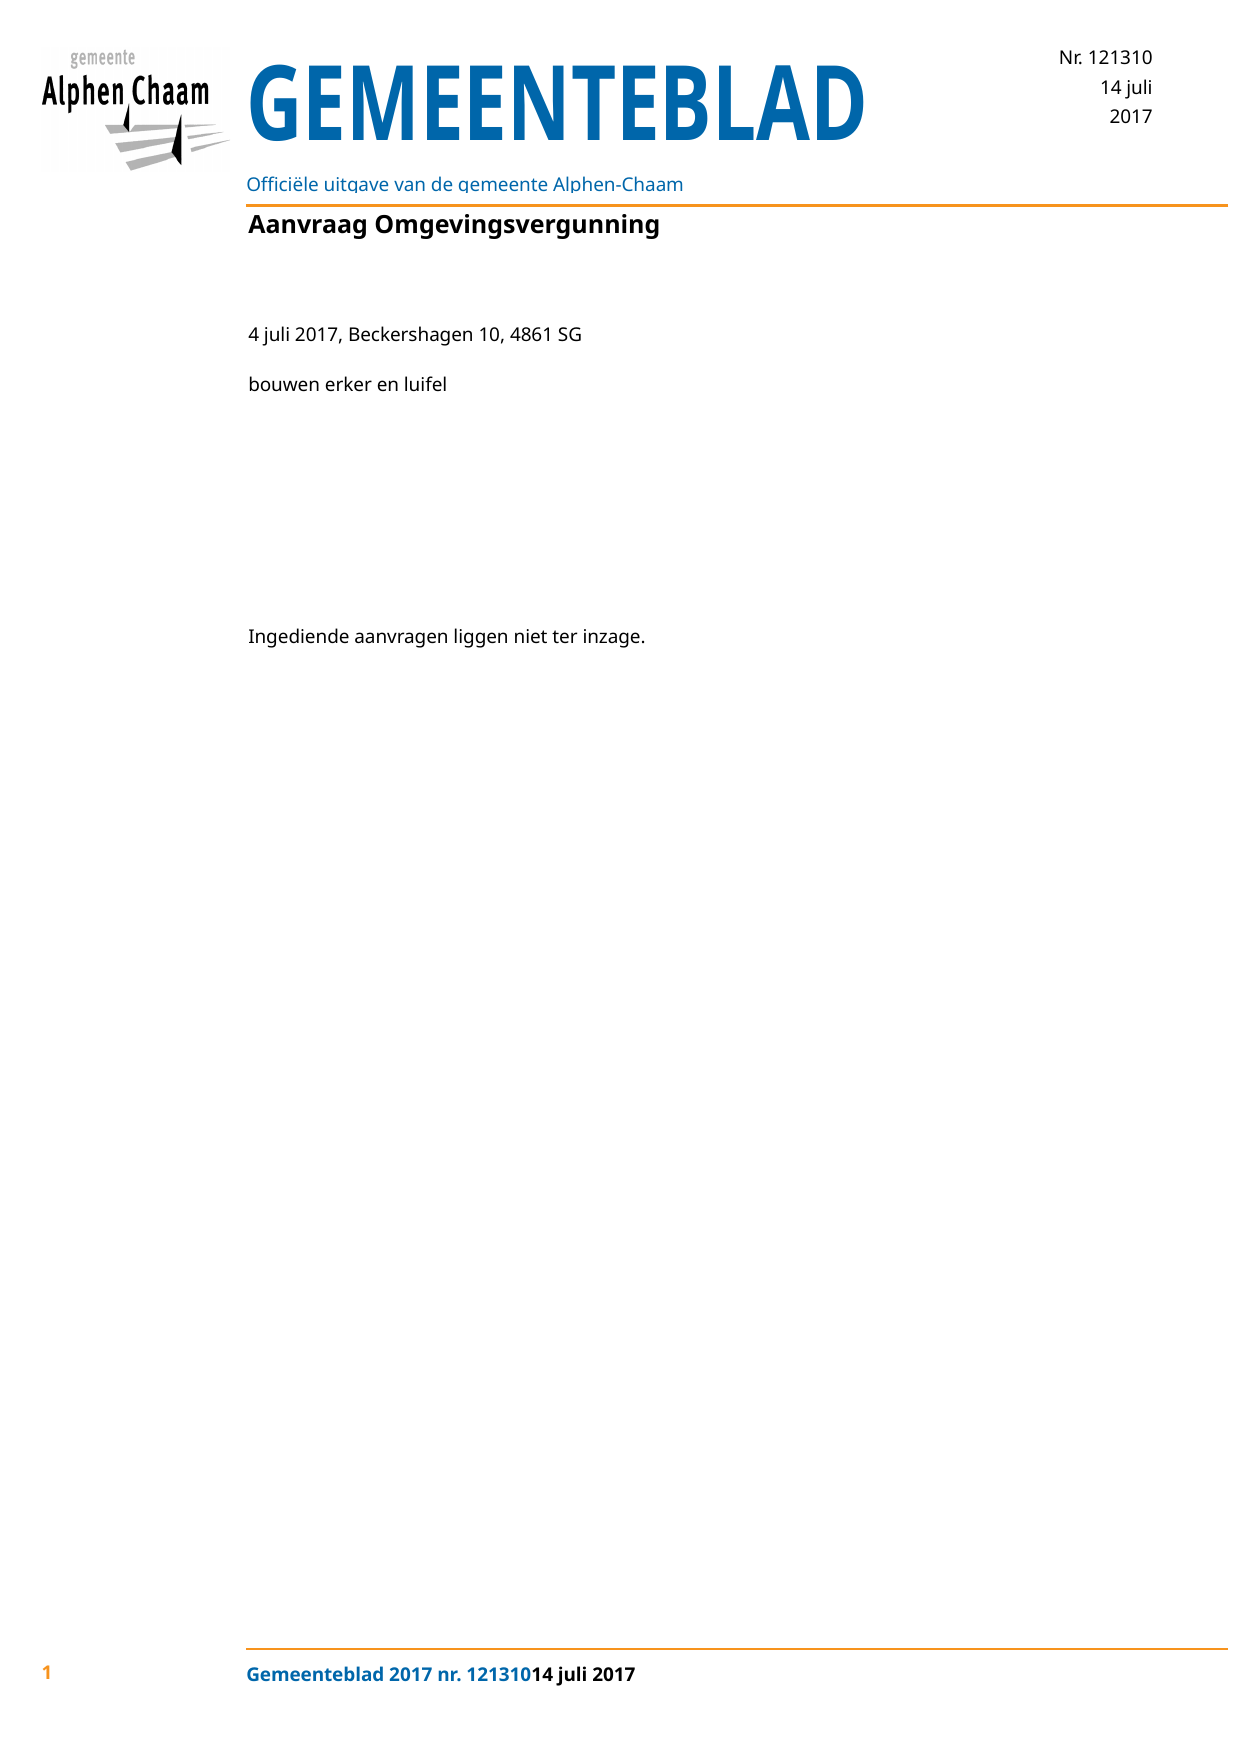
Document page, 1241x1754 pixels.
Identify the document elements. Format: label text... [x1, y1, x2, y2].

text bouwen erker en luifel [248, 371, 1152, 397]
text 4 juli 2017, Beckershagen 10, 4861 SG [248, 321, 1152, 346]
text Ingediende aanvragen liggen niet ter inzage. [248, 623, 1152, 649]
text Aanvraag Omgevingsvergunning [248, 207, 1152, 241]
picture [41, 47, 231, 172]
